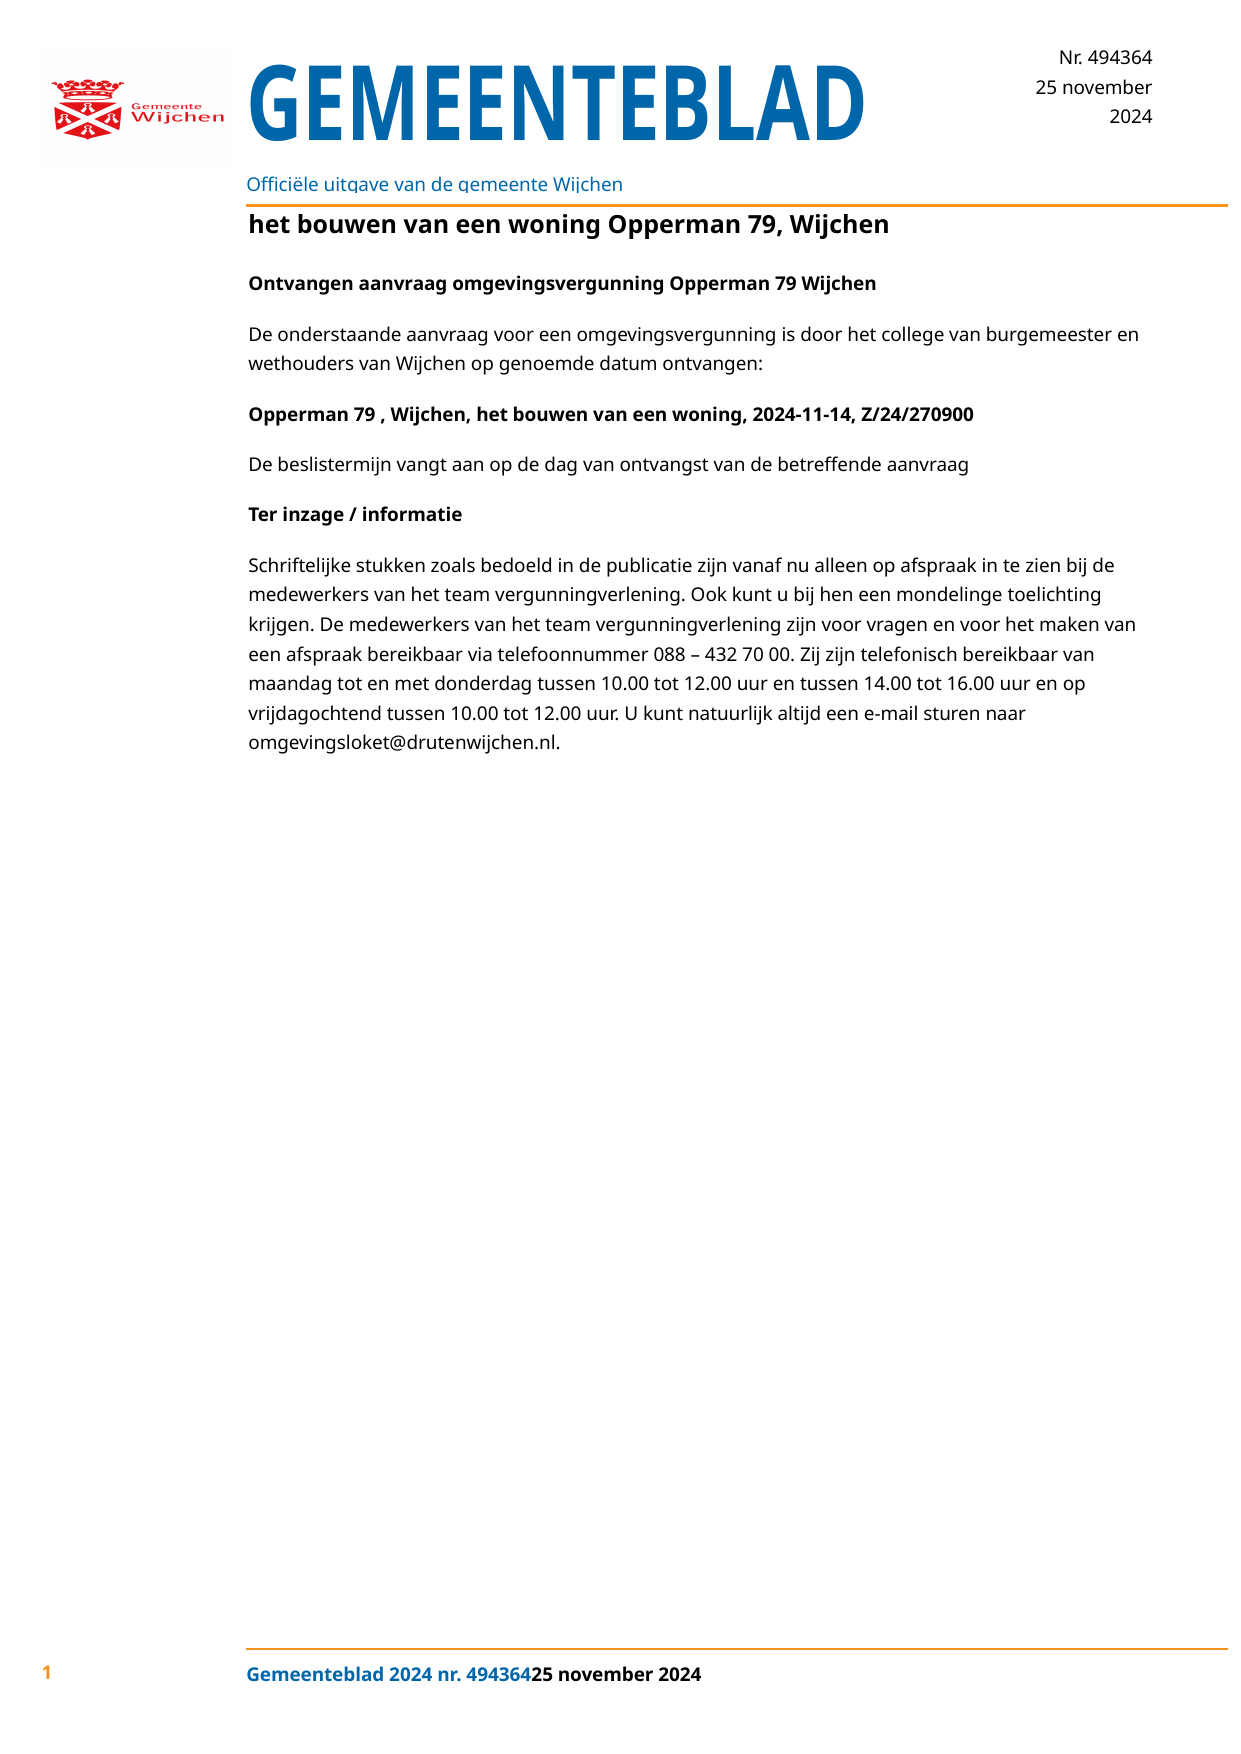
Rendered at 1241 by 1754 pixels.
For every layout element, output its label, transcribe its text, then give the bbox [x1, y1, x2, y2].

text De onderstaande aanvraag voor een omgevingsvergunning is door het college van burgemeester en wethouders van Wijchen op genoemde datum ontvangen: [248, 321, 1152, 376]
text Ter inzage / informatie [248, 502, 1152, 527]
text Ontvangen aanvraag omgevingsvergunning Opperman 79 Wijchen [248, 270, 1152, 296]
picture [41, 47, 231, 172]
text Schriftelijke stukken zoals bedoeld in de publicatie zijn vanaf nu alleen op afspraak in te zien bij de medewerkers van het team vergunningverlening. Ook kunt u bij hen een mondelinge toelichting krijgen. De medewerkers van het team vergunningverlening zijn voor vragen en voor het maken van een afspraak bereikbaar via telefoonnummer 088 – 432 70 00. Zij zijn telefonisch bereikbaar van maandag tot en met donderdag tussen 10.00 tot 12.00 uur en tussen 14.00 tot 16.00 uur en op vrijdagochtend tussen 10.00 tot 12.00 uur. U kunt natuurlijk altijd een e-mail sturen naar omgevingsloket@drutenwijchen.nl. [248, 552, 1152, 755]
text De beslistermijn vangt aan op de dag van ontvangst van de betreffende aanvraag [248, 451, 1152, 477]
text het bouwen van een woning Opperman 79, Wijchen [248, 207, 1152, 241]
text Opperman 79 , Wijchen, het bouwen van een woning, 2024-11-14, Z/24/270900 [248, 401, 1152, 426]
